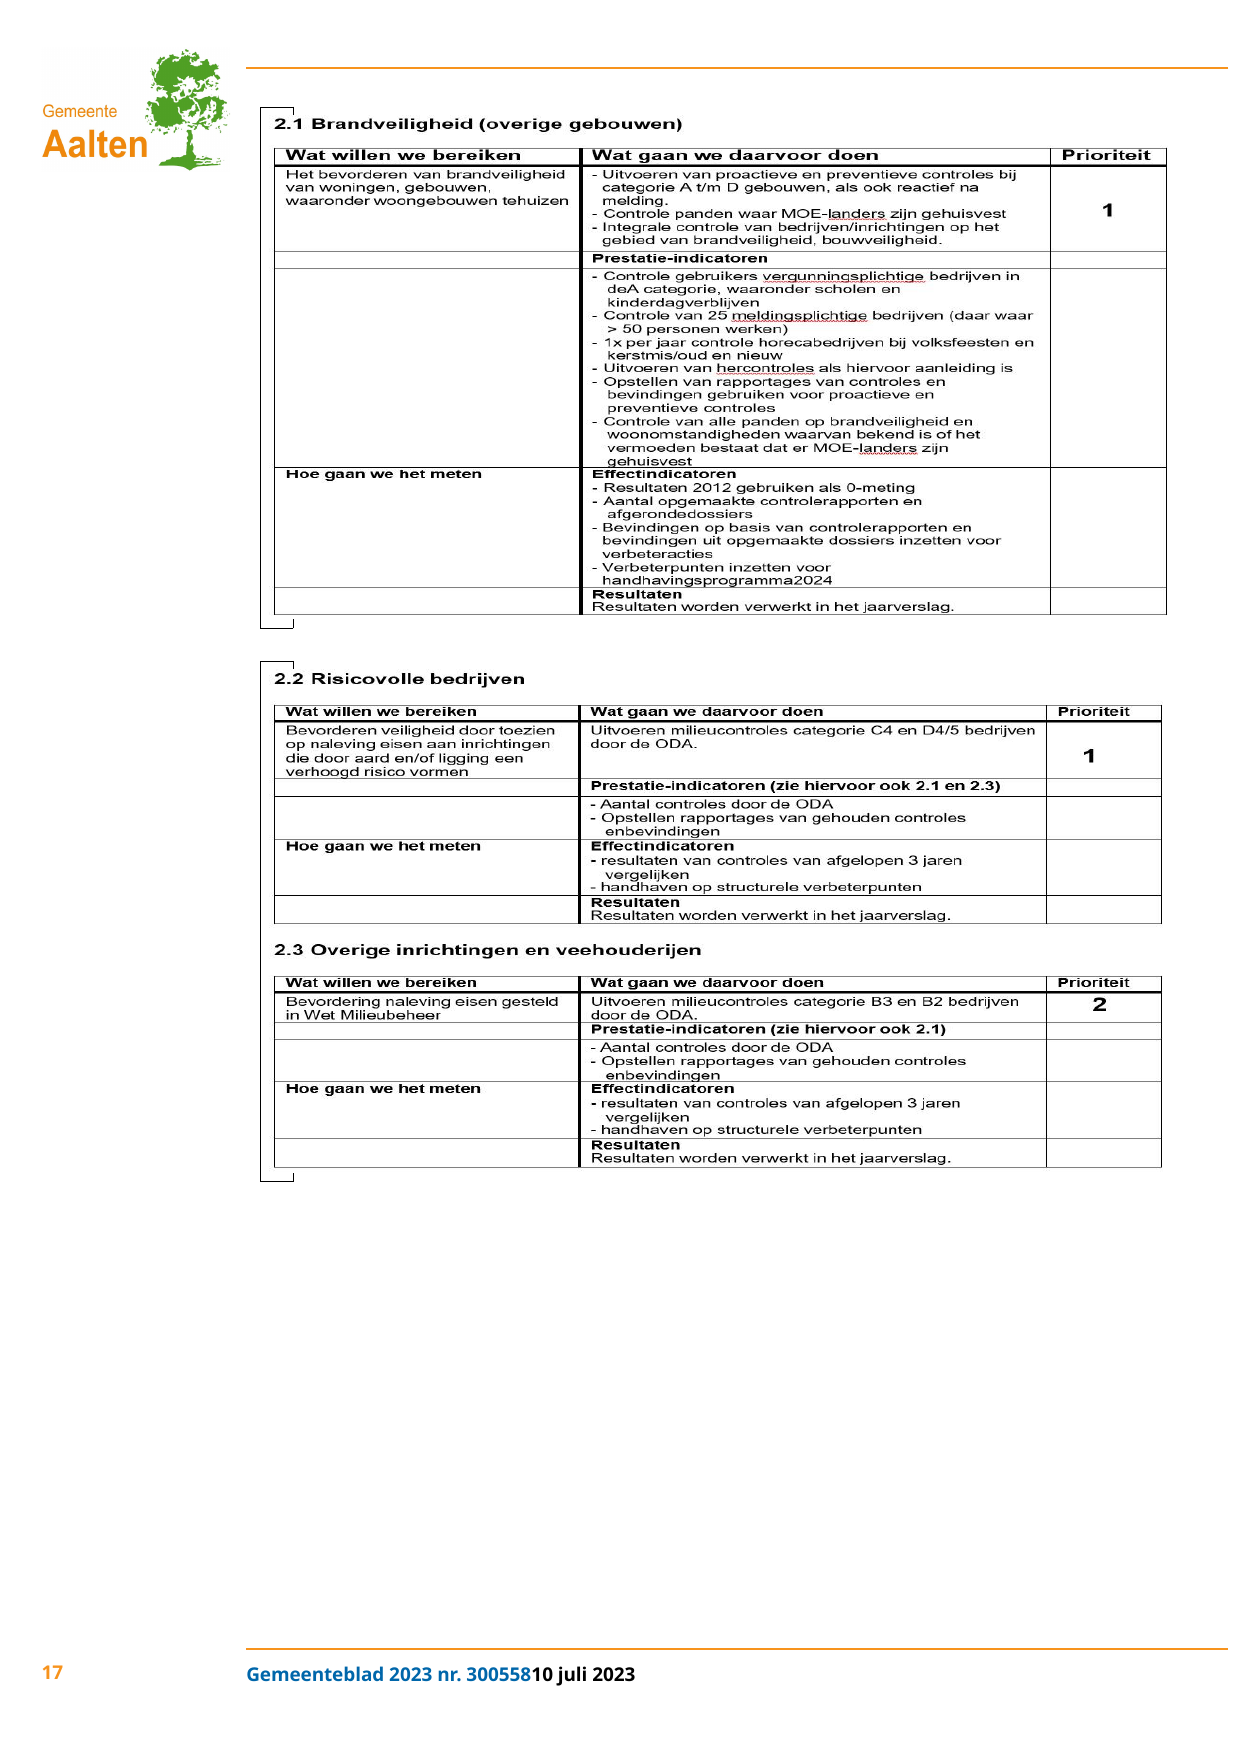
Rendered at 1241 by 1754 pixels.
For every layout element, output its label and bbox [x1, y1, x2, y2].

picture [41, 47, 231, 172]
picture [268, 669, 1173, 1173]
picture [268, 115, 1173, 619]
